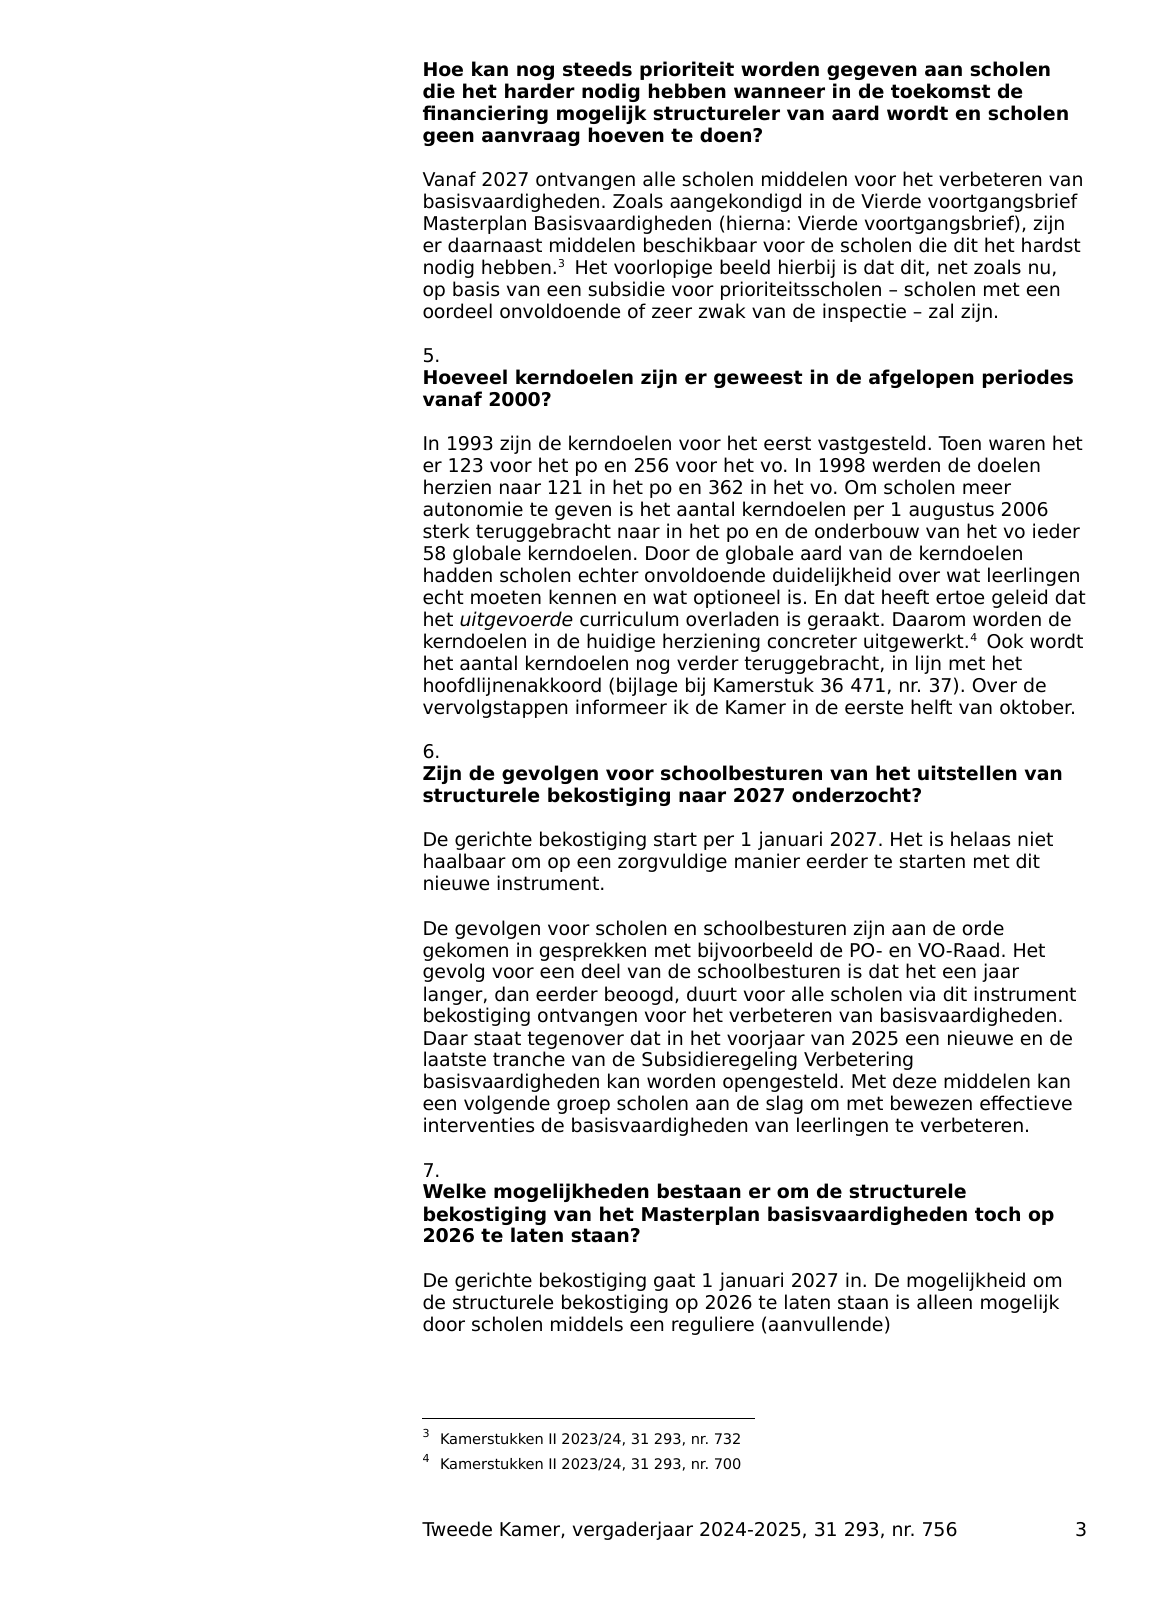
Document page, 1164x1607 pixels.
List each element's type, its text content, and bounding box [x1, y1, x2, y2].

text De gevolgen voor scholen en schoolbesturen zijn aan de orde gekomen in gesprekken met bijvoorbeeld de PO- en VO-Raad. Het gevolg voor een deel van de schoolbesturen is dat het een jaar langer, dan eerder beoogd, duurt voor alle scholen via dit instrument bekostiging ontvangen voor het verbeteren van basisvaardigheden. Daar staat tegenover dat in het voorjaar van 2025 een nieuwe en de laatste tranche van de Subsidieregeling Verbetering basisvaardigheden kan worden opengesteld. Met deze middelen kan een volgende groep scholen aan de slag om met bewezen effectieve interventies de basisvaardigheden van leerlingen te verbeteren. [422, 917, 1087, 1137]
text 7. [422, 1159, 1087, 1181]
text 5. [422, 345, 1087, 367]
text De gerichte bekostiging start per 1 januari 2027. Het is helaas niet haalbaar om op een zorgvuldige manier eerder te starten met dit nieuwe instrument. [422, 829, 1087, 895]
text Zijn de gevolgen voor schoolbesturen van het uitstellen van structurele bekostiging naar 2027 onderzocht? [422, 763, 1087, 807]
text Hoeveel kerndoelen zijn er geweest in de afgelopen periodes vanaf 2000? [422, 367, 1087, 411]
text De gerichte bekostiging gaat 1 januari 2027 in. De mogelijkheid om de structurele bekostiging op 2026 te laten staan is alleen mogelijk door scholen middels een reguliere (aanvullende) [422, 1269, 1087, 1336]
text Vanaf 2027 ontvangen alle scholen middelen voor het verbeteren van basisvaardigheden. Zoals aangekondigd in de Vierde voortgangsbrief Masterplan Basisvaardigheden (hierna: Vierde voortgangsbrief), zijn er daarnaast middelen beschikbaar voor de scholen die dit het hardst nodig hebben. Het voorlopige beeld hierbij is dat dit, net zoals nu, op basis van een subsidie voor prioriteitsscholen – scholen met een oordeel onvoldoende of zeer zwak van de inspectie – zal zijn. [422, 169, 1087, 323]
text In 1993 zijn de kerndoelen voor het eerst vastgesteld. Toen waren het er 123 voor het po en 256 voor het vo. In 1998 werden de doelen herzien naar 121 in het po en 362 in het vo. Om scholen meer autonomie te geven is het aantal kerndoelen per 1 augustus 2006 sterk teruggebracht naar in het po en de onderbouw van het vo ieder 58 globale kerndoelen. Door de globale aard van de kerndoelen hadden scholen echter onvoldoende duidelijkheid over wat leerlingen echt moeten kennen en wat optioneel is. En dat heeft ertoe geleid dat het uitgevoerde curriculum overladen is geraakt. Daarom worden de kerndoelen in de huidige herziening concreter uitgewerkt. Ook wordt het aantal kerndoelen nog verder teruggebracht, in lijn met het hoofdlijnenakkoord (bijlage bij Kamerstuk 36 471, nr. 37). Over de vervolgstappen informeer ik de Kamer in de eerste helft van oktober. [422, 433, 1087, 719]
text Kamerstukken II 2023/24, 31 293, nr. 700 [422, 1452, 1087, 1474]
text Hoe kan nog steeds prioriteit worden gegeven aan scholen die het harder nodig hebben wanneer in de toekomst de financiering mogelijk structureler van aard wordt en scholen geen aanvraag hoeven te doen? [422, 59, 1087, 147]
text Welke mogelijkheden bestaan er om de structurele bekostiging van het Masterplan basisvaardigheden toch op 2026 te laten staan? [422, 1181, 1087, 1247]
text Kamerstukken II 2023/24, 31 293, nr. 732 [422, 1427, 1087, 1449]
text 6. [422, 741, 1087, 763]
